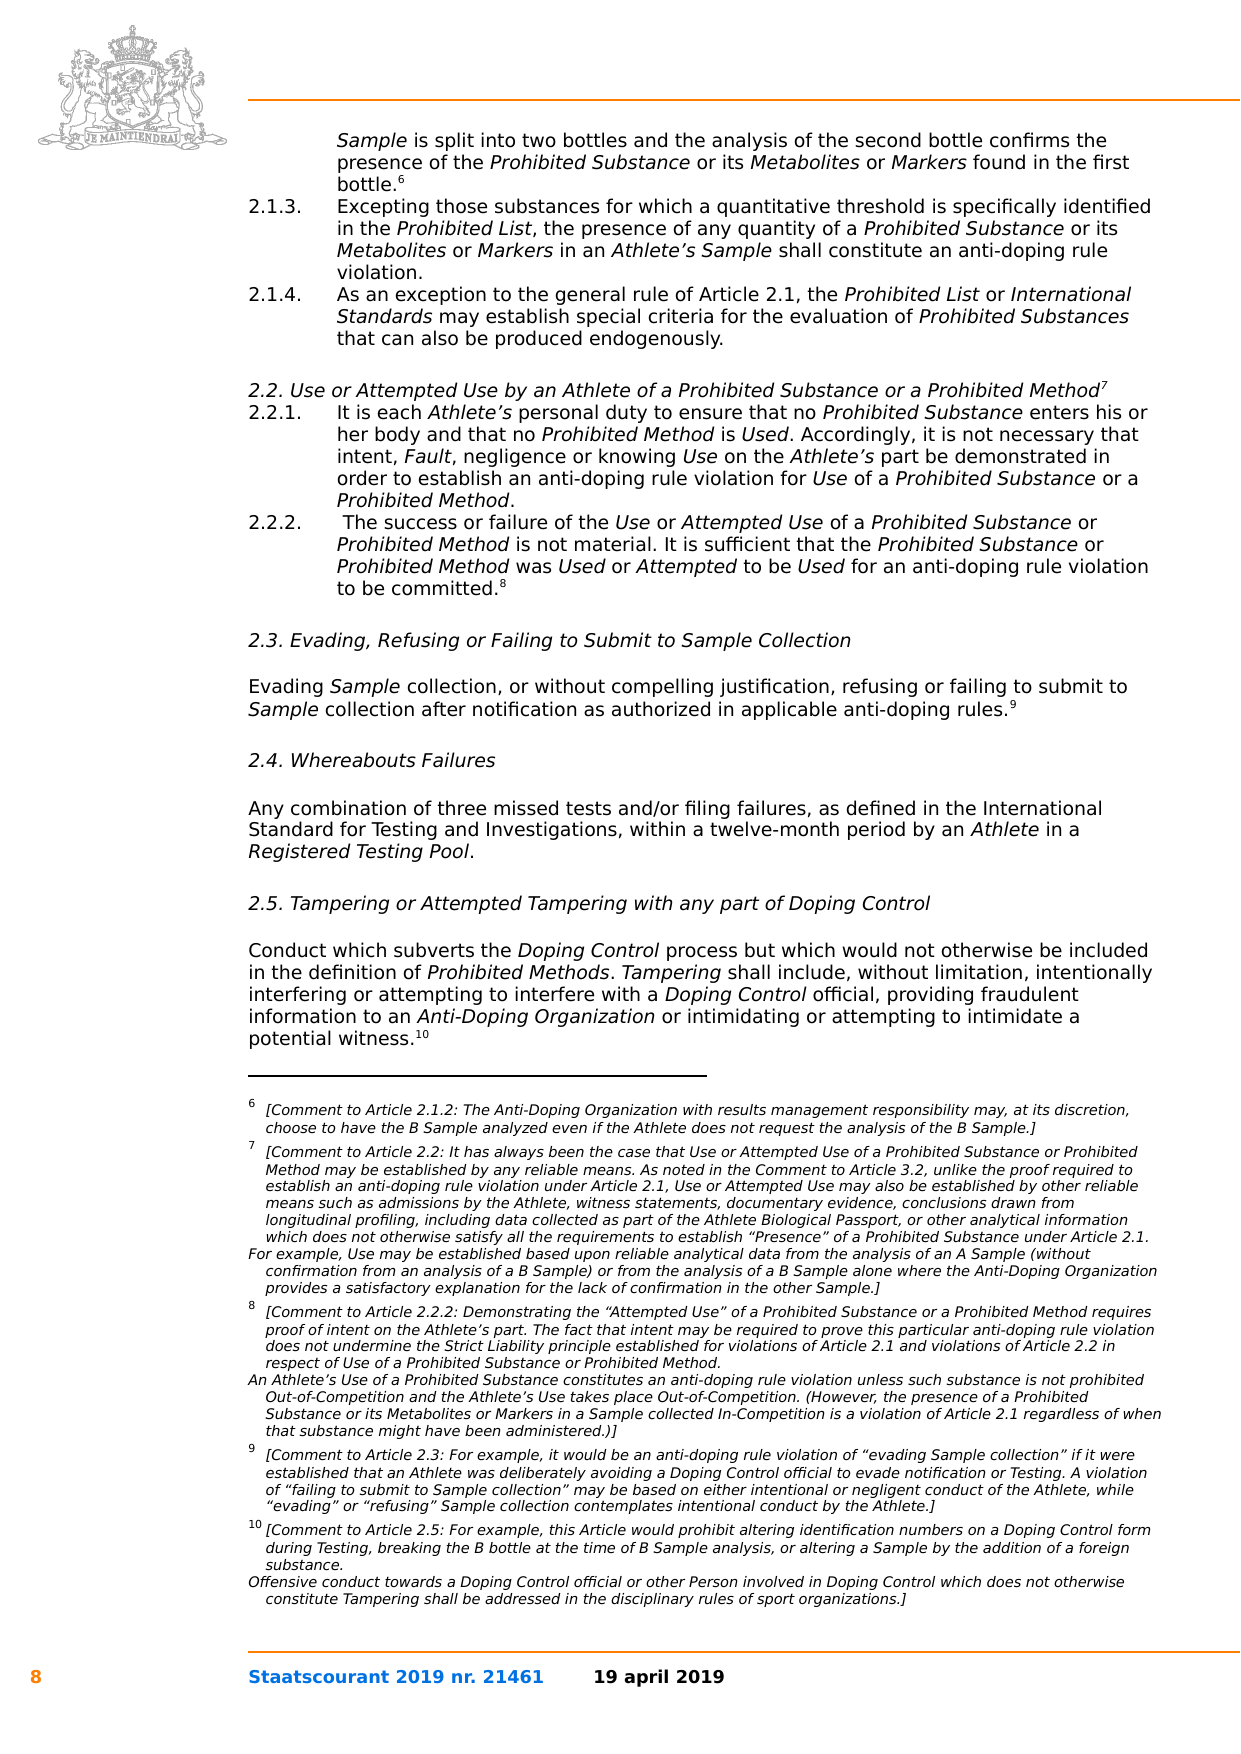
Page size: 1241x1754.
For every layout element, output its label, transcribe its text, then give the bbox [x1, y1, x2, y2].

text [Comment to Article 2.2: It has always been the case that Use or Attempted Use of a Prohibited Substance or Prohibited Method may be established by any reliable means. As noted in the Comment to Article 3.2, unlike the proof required to establish an anti-doping rule violation under Article 2.1, Use or Attempted Use may also be established by other reliable means such as admissions by the Athlete, witness statements, documentary evidence, conclusions drawn from longitudinal profiling, including data collected as part of the Athlete Biological Passport, or other analytical information which does not otherwise satisfy all the requirements to establish “Presence” of a Prohibited Substance under Article 2.1. [248, 1139, 1163, 1246]
text Evading Sample collection, or without compelling justification, refusing or failing to submit to Sample collection after notification as authorized in applicable anti-doping rules. [248, 676, 1163, 720]
text 2.2.1. It is each Athlete’s personal duty to ensure that no Prohibited Substance enters his or her body and that no Prohibited Method is Used. Accordingly, it is not necessary that intent, Fault, negligence or knowing Use on the Athlete’s part be demonstrated in order to establish an anti-doping rule violation for Use of a Prohibited Substance or a Prohibited Method. [248, 402, 1163, 512]
text [Comment to Article 2.3: For example, it would be an anti-doping rule violation of “evading Sample collection” if it were established that an Athlete was deliberately avoiding a Doping Control official to evade notification or Testing. A violation of “failing to submit to Sample collection” may be based on either intentional or negligent conduct of the Athlete, while “evading” or “refusing” Sample collection contemplates intentional conduct by the Athlete.] [248, 1443, 1163, 1515]
subtitle 2.5. Tampering or Attempted Tampering with any part of Doping Control [248, 893, 1163, 915]
text 2.1.4. As an exception to the general rule of Article 2.1, the Prohibited List or International Standards may establish special criteria for the evaluation of Prohibited Substances that can also be produced endogenously. [248, 284, 1163, 350]
text Offensive conduct towards a Doping Control official or other Person involved in Doping Control which does not otherwise constitute Tampering shall be addressed in the disciplinary rules of sport organizations.] [248, 1574, 1163, 1608]
text [Comment to Article 2.5: For example, this Article would prohibit altering identification numbers on a Doping Control form during Testing, breaking the B bottle at the time of B Sample analysis, or altering a Sample by the addition of a foreign substance. [248, 1518, 1163, 1574]
text An Athlete’s Use of a Prohibited Substance constitutes an anti-doping rule violation unless such substance is not prohibited Out-of-Competition and the Athlete’s Use takes place Out-of-Competition. (However, the presence of a Prohibited Substance or its Metabolites or Markers in a Sample collected In-Competition is a violation of Article 2.1 regardless of when that substance might have been administered.)] [248, 1372, 1163, 1440]
subtitle 2.4. Whereabouts Failures [248, 750, 1163, 772]
text For example, Use may be established based upon reliable analytical data from the analysis of an A Sample (without confirmation from an analysis of a B Sample) or from the analysis of a B Sample alone where the Anti-Doping Organization provides a satisfactory explanation for the lack of confirmation in the other Sample.] [248, 1246, 1163, 1297]
picture [38, 25, 227, 150]
text Sample is split into two bottles and the analysis of the second bottle confirms the presence of the Prohibited Substance or its Metabolites or Markers found in the first bottle. [248, 130, 1163, 196]
text [Comment to Article 2.2.2: Demonstrating the “Attempted Use” of a Prohibited Substance or a Prohibited Method requires proof of intent on the Athlete’s part. The fact that intent may be required to prove this particular anti-doping rule violation does not undermine the Strict Liability principle established for violations of Article 2.1 and violations of Article 2.2 in respect of Use of a Prohibited Substance or Prohibited Method. [248, 1299, 1163, 1372]
subtitle 2.2. Use or Attempted Use by an Athlete of a Prohibited Substance or a Prohibited Method [248, 380, 1163, 402]
text [Comment to Article 2.1.2: The Anti-Doping Organization with results management responsibility may, at its discretion, choose to have the B Sample analyzed even if the Athlete does not request the analysis of the B Sample.] [248, 1098, 1163, 1137]
subtitle 2.3. Evading, Refusing or Failing to Submit to Sample Collection [248, 629, 1163, 651]
text Conduct which subverts the Doping Control process but which would not otherwise be included in the definition of Prohibited Methods. Tampering shall include, without limitation, intentionally interfering or attempting to interfere with a Doping Control official, providing fraudulent information to an Anti-Doping Organization or intimidating or attempting to intimidate a potential witness. [248, 940, 1163, 1050]
text 2.2.2. The success or failure of the Use or Attempted Use of a Prohibited Substance or Prohibited Method is not material. It is sufficient that the Prohibited Substance or Prohibited Method was Used or Attempted to be Used for an anti-doping rule violation to be committed. [248, 512, 1163, 599]
text 2.1.3. Excepting those substances for which a quantitative threshold is specifically identified in the Prohibited List, the presence of any quantity of a Prohibited Substance or its Metabolites or Markers in an Athlete’s Sample shall constitute an anti-doping rule violation. [248, 196, 1163, 284]
text Any combination of three missed tests and/or filing failures, as defined in the International Standard for Testing and Investigations, within a twelve-month period by an Athlete in a Registered Testing Pool. [248, 797, 1163, 863]
